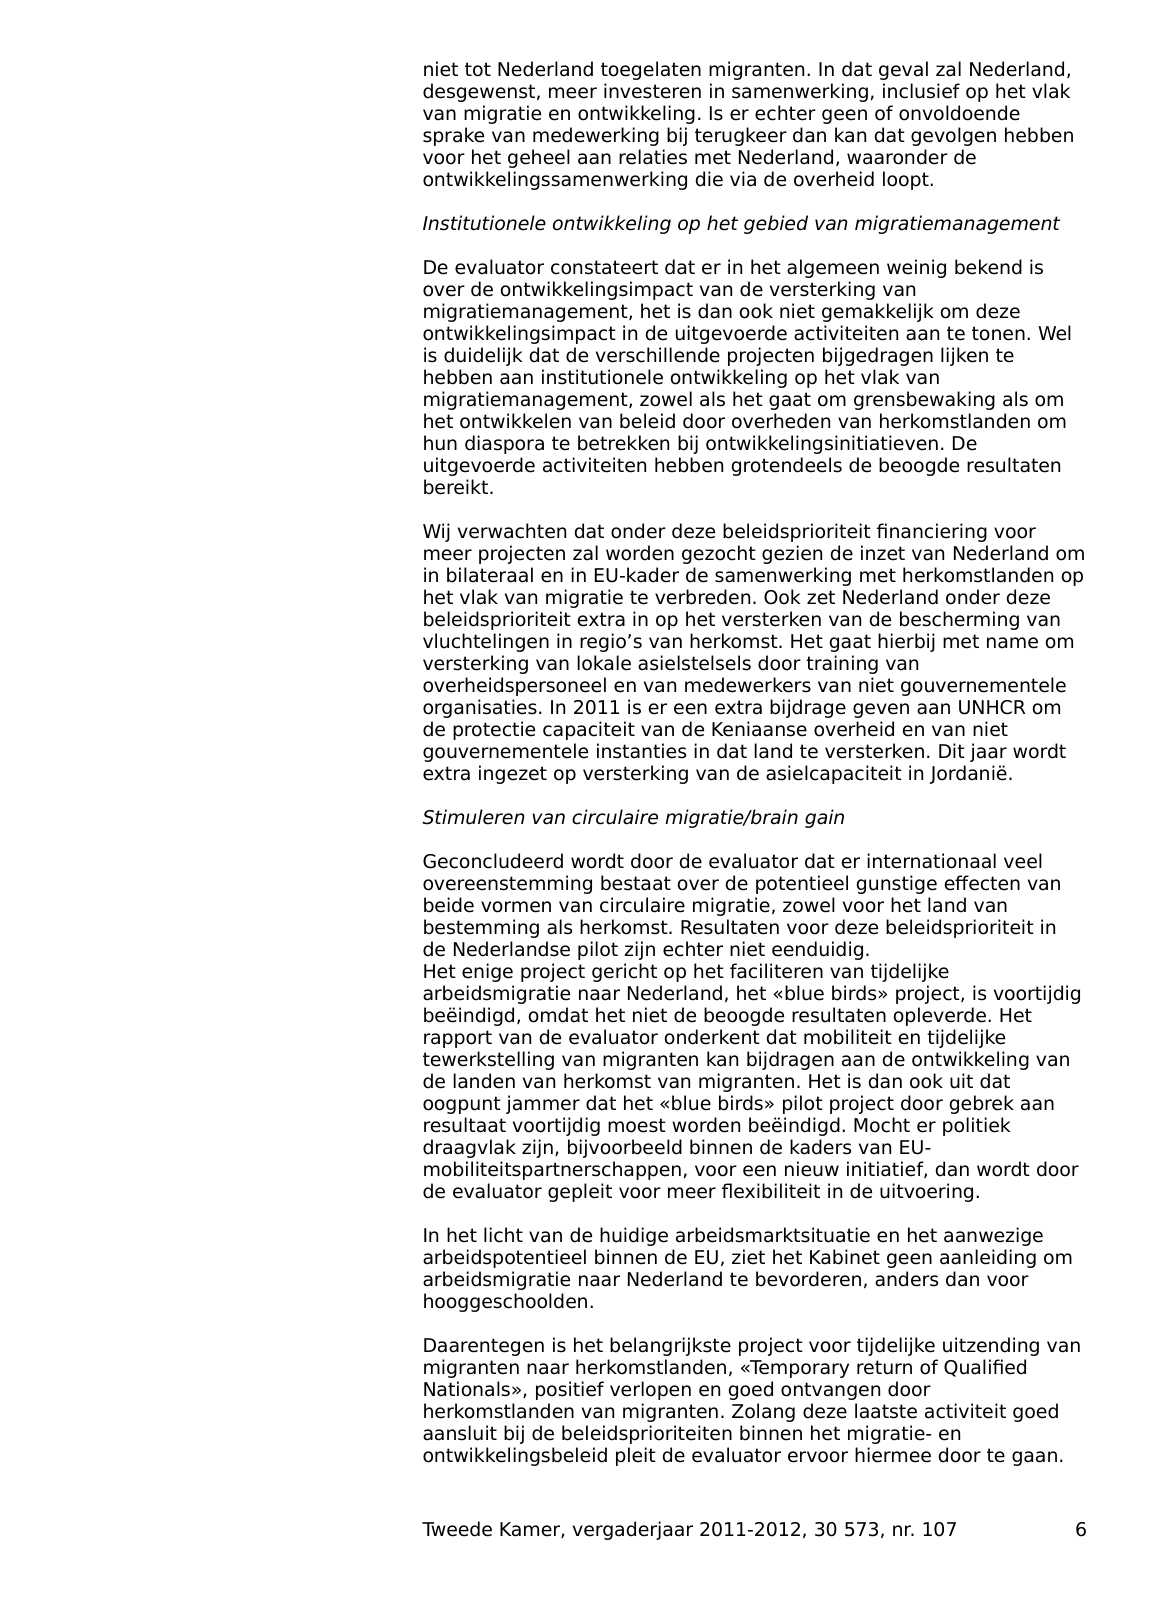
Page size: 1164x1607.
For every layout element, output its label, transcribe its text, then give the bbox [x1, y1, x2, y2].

subtitle Institutionele ontwikkeling op het gebied van migratiemanagement [422, 213, 1087, 235]
text Wij verwachten dat onder deze beleidsprioriteit financiering voor meer projecten zal worden gezocht gezien de inzet van Nederland om in bilateraal en in EU-kader de samenwerking met herkomstlanden op het vlak van migratie te verbreden. Ook zet Nederland onder deze beleidsprioriteit extra in op het versterken van de bescherming van vluchtelingen in regio’s van herkomst. Het gaat hierbij met name om versterking van lokale asielstelsels door training van overheidspersoneel en van medewerkers van niet gouvernementele organisaties. In 2011 is er een extra bijdrage geven aan UNHCR om de protectie capaciteit van de Keniaanse overheid en van niet gouvernementele instanties in dat land te versterken. Dit jaar wordt extra ingezet op versterking van de asielcapaciteit in Jordanië. [422, 521, 1087, 785]
text Geconcludeerd wordt door de evaluator dat er internationaal veel overeenstemming bestaat over de potentieel gunstige effecten van beide vormen van circulaire migratie, zowel voor het land van bestemming als herkomst. Resultaten voor deze beleidsprioriteit in de Nederlandse pilot zijn echter niet eenduidig. [422, 851, 1087, 961]
text De evaluator constateert dat er in het algemeen weinig bekend is over de ontwikkelingsimpact van de versterking van migratiemanagement, het is dan ook niet gemakkelijk om deze ontwikkelingsimpact in de uitgevoerde activiteiten aan te tonen. Wel is duidelijk dat de verschillende projecten bijgedragen lijken te hebben aan institutionele ontwikkeling op het vlak van migratiemanagement, zowel als het gaat om grensbewaking als om het ontwikkelen van beleid door overheden van herkomstlanden om hun diaspora te betrekken bij ontwikkelingsinitiatieven. De uitgevoerde activiteiten hebben grotendeels de beoogde resultaten bereikt. [422, 257, 1087, 499]
text In het licht van de huidige arbeidsmarktsituatie en het aanwezige arbeidspotentieel binnen de EU, ziet het Kabinet geen aanleiding om arbeidsmigratie naar Nederland te bevorderen, anders dan voor hooggeschoolden. [422, 1225, 1087, 1313]
text niet tot Nederland toegelaten migranten. In dat geval zal Nederland, desgewenst, meer investeren in samenwerking, inclusief op het vlak van migratie en ontwikkeling. Is er echter geen of onvoldoende sprake van medewerking bij terugkeer dan kan dat gevolgen hebben voor het geheel aan relaties met Nederland, waaronder de ontwikkelingssamenwerking die via de overheid loopt. [422, 59, 1087, 191]
subtitle Stimuleren van circulaire migratie/brain gain [422, 807, 1087, 829]
text Daarentegen is het belangrijkste project voor tijdelijke uitzending van migranten naar herkomstlanden, «Temporary return of Qualified Nationals», positief verlopen en goed ontvangen door herkomstlanden van migranten. Zolang deze laatste activiteit goed aansluit bij de beleidsprioriteiten binnen het migratie- en ontwikkelingsbeleid pleit de evaluator ervoor hiermee door te gaan. [422, 1335, 1087, 1467]
text Het enige project gericht op het faciliteren van tijdelijke arbeidsmigratie naar Nederland, het «blue birds» project, is voortijdig beëindigd, omdat het niet de beoogde resultaten opleverde. Het rapport van de evaluator onderkent dat mobiliteit en tijdelijke tewerkstelling van migranten kan bijdragen aan de ontwikkeling van de landen van herkomst van migranten. Het is dan ook uit dat oogpunt jammer dat het «blue birds» pilot project door gebrek aan resultaat voortijdig moest worden beëindigd. Mocht er politiek draagvlak zijn, bijvoorbeeld binnen de kaders van EU-mobiliteitspartnerschappen, voor een nieuw initiatief, dan wordt door de evaluator gepleit voor meer flexibiliteit in de uitvoering. [422, 961, 1087, 1203]
